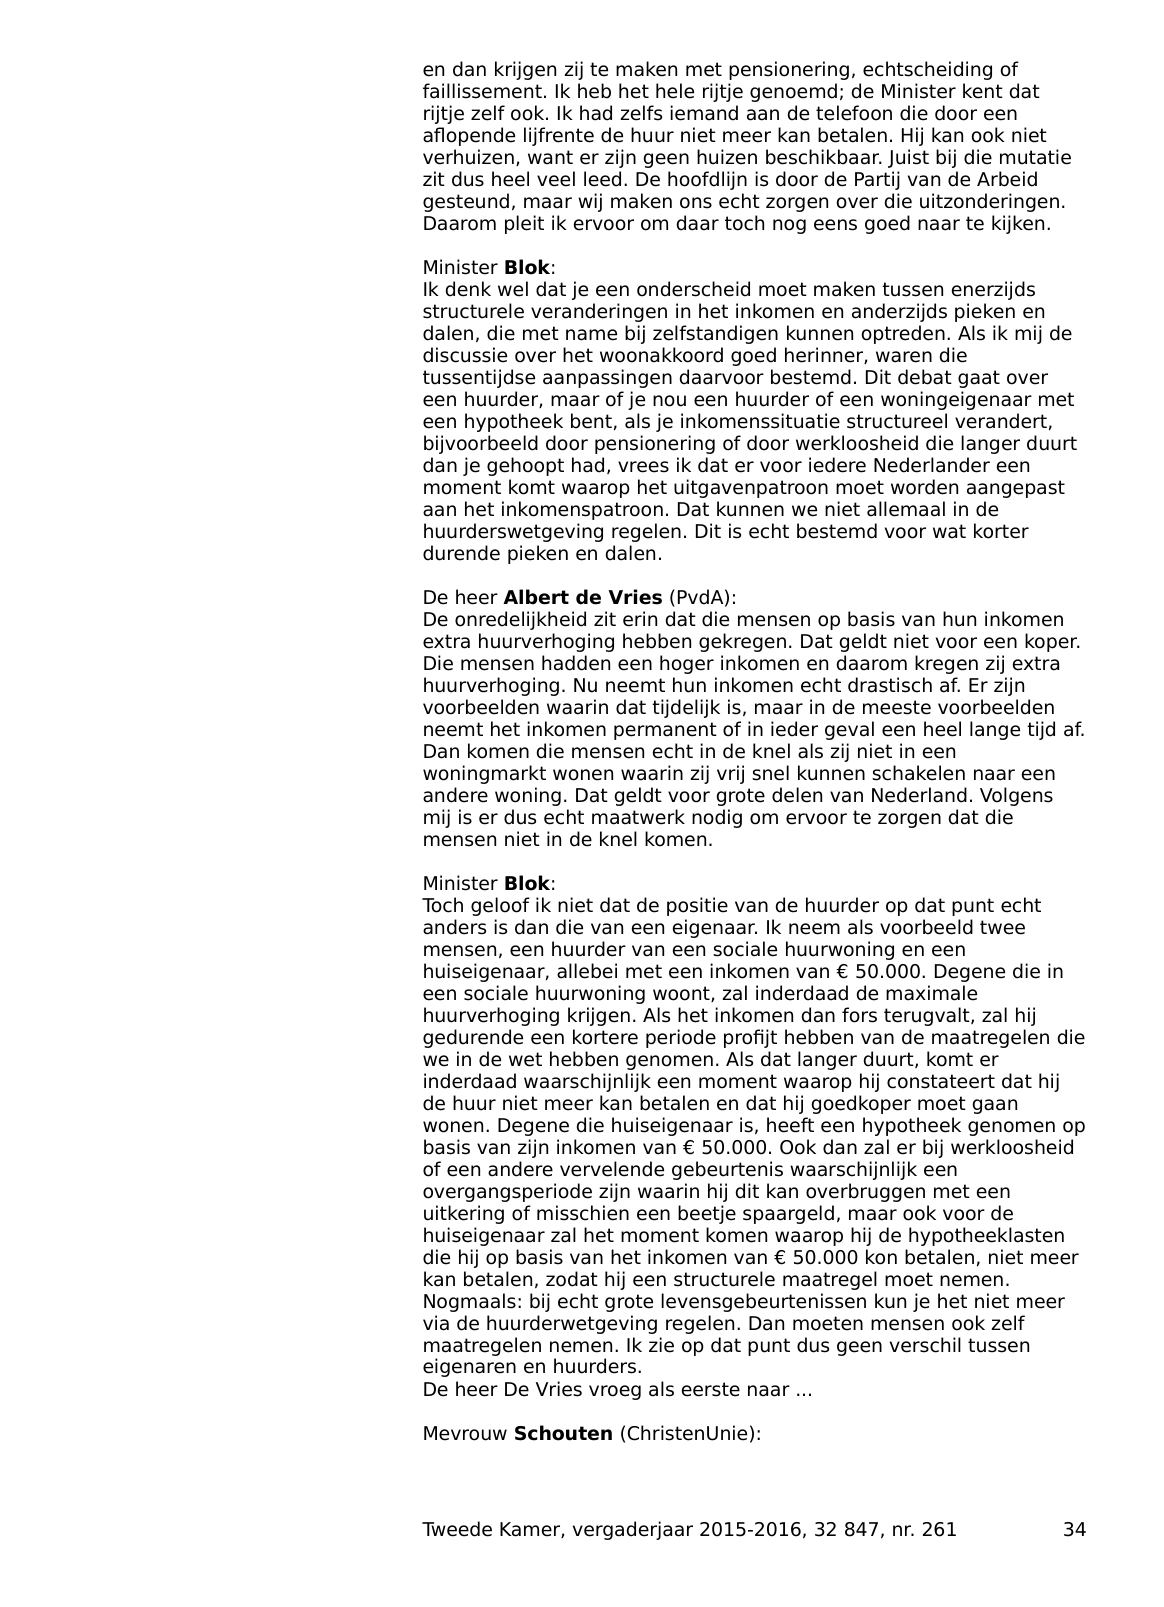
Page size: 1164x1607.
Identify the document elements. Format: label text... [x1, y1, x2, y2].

text en dan krijgen zij te maken met pensionering, echtscheiding of faillissement. Ik heb het hele rijtje genoemd; de Minister kent dat rijtje zelf ook. Ik had zelfs iemand aan de telefoon die door een aflopende lijfrente de huur niet meer kan betalen. Hij kan ook niet verhuizen, want er zijn geen huizen beschikbaar. Juist bij die mutatie zit dus heel veel leed. De hoofdlijn is door de Partij van de Arbeid gesteund, maar wij maken ons echt zorgen over die uitzonderingen. Daarom pleit ik ervoor om daar toch nog eens goed naar te kijken. [422, 59, 1087, 235]
text Minister Blok: [422, 873, 1087, 895]
text Ik denk wel dat je een onderscheid moet maken tussen enerzijds structurele veranderingen in het inkomen en anderzijds pieken en dalen, die met name bij zelfstandigen kunnen optreden. Als ik mij de discussie over het woonakkoord goed herinner, waren die tussentijdse aanpassingen daarvoor bestemd. Dit debat gaat over een huurder, maar of je nou een huurder of een woningeigenaar met een hypotheek bent, als je inkomenssituatie structureel verandert, bijvoorbeeld door pensionering of door werkloosheid die langer duurt dan je gehoopt had, vrees ik dat er voor iedere Nederlander een moment komt waarop het uitgavenpatroon moet worden aangepast aan het inkomenspatroon. Dat kunnen we niet allemaal in de huurderswetgeving regelen. Dit is echt bestemd voor wat korter durende pieken en dalen. [422, 279, 1087, 565]
text Minister Blok: [422, 257, 1087, 279]
text De onredelijkheid zit erin dat die mensen op basis van hun inkomen extra huurverhoging hebben gekregen. Dat geldt niet voor een koper. Die mensen hadden een hoger inkomen en daarom kregen zij extra huurverhoging. Nu neemt hun inkomen echt drastisch af. Er zijn voorbeelden waarin dat tijdelijk is, maar in de meeste voorbeelden neemt het inkomen permanent of in ieder geval een heel lange tijd af. Dan komen die mensen echt in de knel als zij niet in een woningmarkt wonen waarin zij vrij snel kunnen schakelen naar een andere woning. Dat geldt voor grote delen van Nederland. Volgens mij is er dus echt maatwerk nodig om ervoor te zorgen dat die mensen niet in de knel komen. [422, 609, 1087, 851]
text De heer Albert de Vries (PvdA): [422, 587, 1087, 609]
text Toch geloof ik niet dat de positie van de huurder op dat punt echt anders is dan die van een eigenaar. Ik neem als voorbeeld twee mensen, een huurder van een sociale huurwoning en een huiseigenaar, allebei met een inkomen van € 50.000. Degene die in een sociale huurwoning woont, zal inderdaad de maximale huurverhoging krijgen. Als het inkomen dan fors terugvalt, zal hij gedurende een kortere periode profijt hebben van de maatregelen die we in de wet hebben genomen. Als dat langer duurt, komt er inderdaad waarschijnlijk een moment waarop hij constateert dat hij de huur niet meer kan betalen en dat hij goedkoper moet gaan wonen. Degene die huiseigenaar is, heeft een hypotheek genomen op basis van zijn inkomen van € 50.000. Ook dan zal er bij werkloosheid of een andere vervelende gebeurtenis waarschijnlijk een overgangsperiode zijn waarin hij dit kan overbruggen met een uitkering of misschien een beetje spaargeld, maar ook voor de huiseigenaar zal het moment komen waarop hij de hypotheeklasten die hij op basis van het inkomen van € 50.000 kon betalen, niet meer kan betalen, zodat hij een structurele maatregel moet nemen. Nogmaals: bij echt grote levensgebeurtenissen kun je het niet meer via de huurderwetgeving regelen. Dan moeten mensen ook zelf maatregelen nemen. Ik zie op dat punt dus geen verschil tussen eigenaren en huurders. [422, 895, 1087, 1378]
text Mevrouw Schouten (ChristenUnie): [422, 1423, 1087, 1444]
text De heer De Vries vroeg als eerste naar ... [422, 1378, 1087, 1400]
